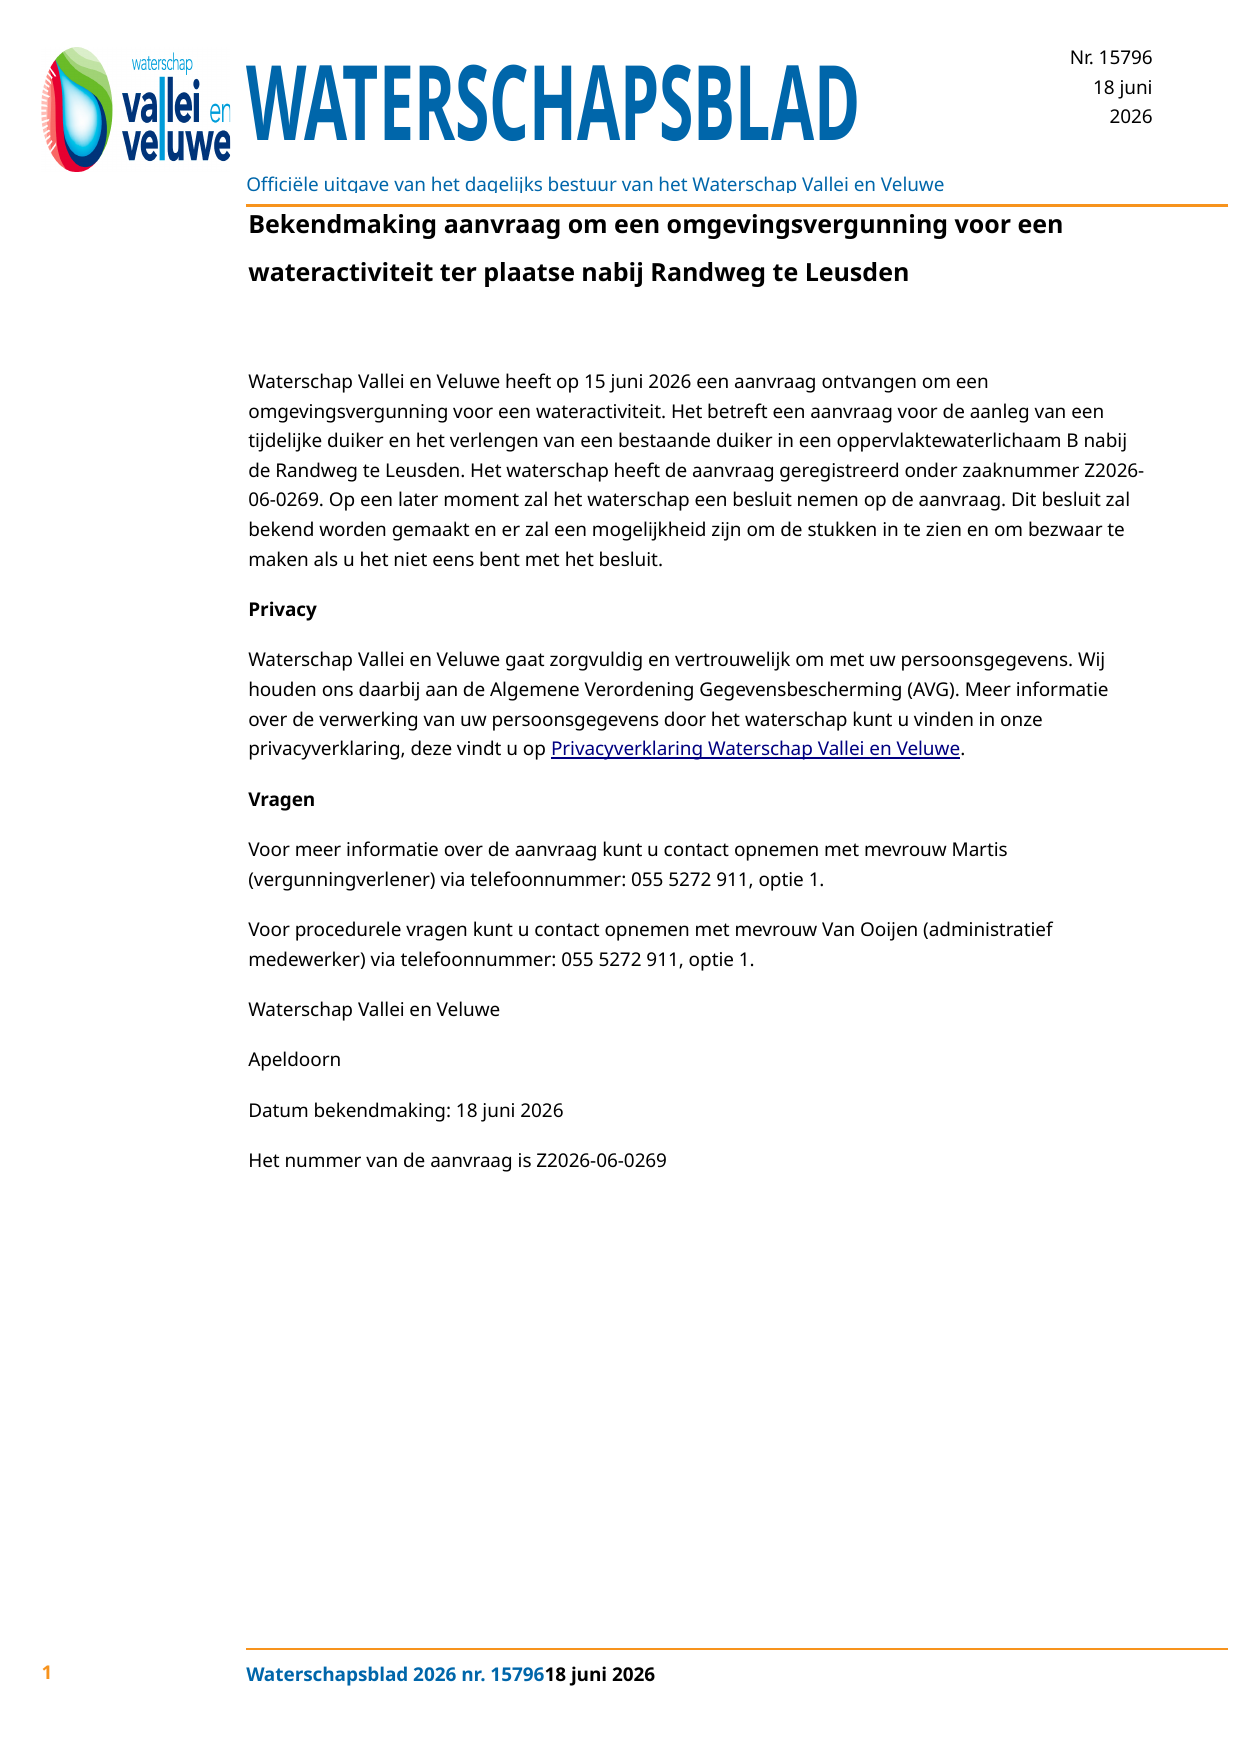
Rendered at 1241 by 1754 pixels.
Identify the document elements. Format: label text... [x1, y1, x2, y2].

text Waterschap Vallei en Veluwe gaat zorgvuldig en vertrouwelijk om met uw persoonsgegevens. Wij houden ons daarbij aan de Algemene Verordening Gegevensbescherming (AVG). Meer informatie over de verwerking van uw persoonsgegevens door het waterschap kunt u vinden in onze privacyverklaring, deze vindt u op Privacyverklaring Waterschap Vallei en Veluwe. [248, 647, 1152, 761]
text Waterschap Vallei en Veluwe [248, 996, 1152, 1022]
text Voor procedurele vragen kunt u contact opnemen met mevrouw Van Ooijen (administratief medewerker) via telefoonnummer: 055 5272 911, optie 1. [248, 916, 1152, 972]
text Het nummer van de aanvraag is Z2026-06-0269 [248, 1147, 1152, 1173]
text Vragen [248, 786, 1152, 812]
text Bekendmaking aanvraag om een omgevingsvergunning voor een wateractiviteit ter plaatse nabij Randweg te Leusden [248, 207, 1152, 288]
picture [41, 47, 231, 172]
text Waterschap Vallei en Veluwe heeft op 15 juni 2026 een aanvraag ontvangen om een omgevingsvergunning voor een wateractiviteit. Het betreft een aanvraag voor de aanleg van een tijdelijke duiker en het verlengen van een bestaande duiker in een oppervlaktewaterlichaam B nabij de Randweg te Leusden. Het waterschap heeft de aanvraag geregistreerd onder zaaknummer Z2026-06-0269. Op een later moment zal het waterschap een besluit nemen op de aanvraag. Dit besluit zal bekend worden gemaakt en er zal een mogelijkheid zijn om de stukken in te zien en om bezwaar te maken als u het niet eens bent met het besluit. [248, 368, 1152, 572]
text Voor meer informatie over de aanvraag kunt u contact opnemen met mevrouw Martis (vergunningverlener) via telefoonnummer: 055 5272 911, optie 1. [248, 836, 1152, 892]
text Apeldoorn [248, 1047, 1152, 1072]
text Datum bekendmaking: 18 juni 2026 [248, 1097, 1152, 1123]
text Privacy [248, 596, 1152, 622]
